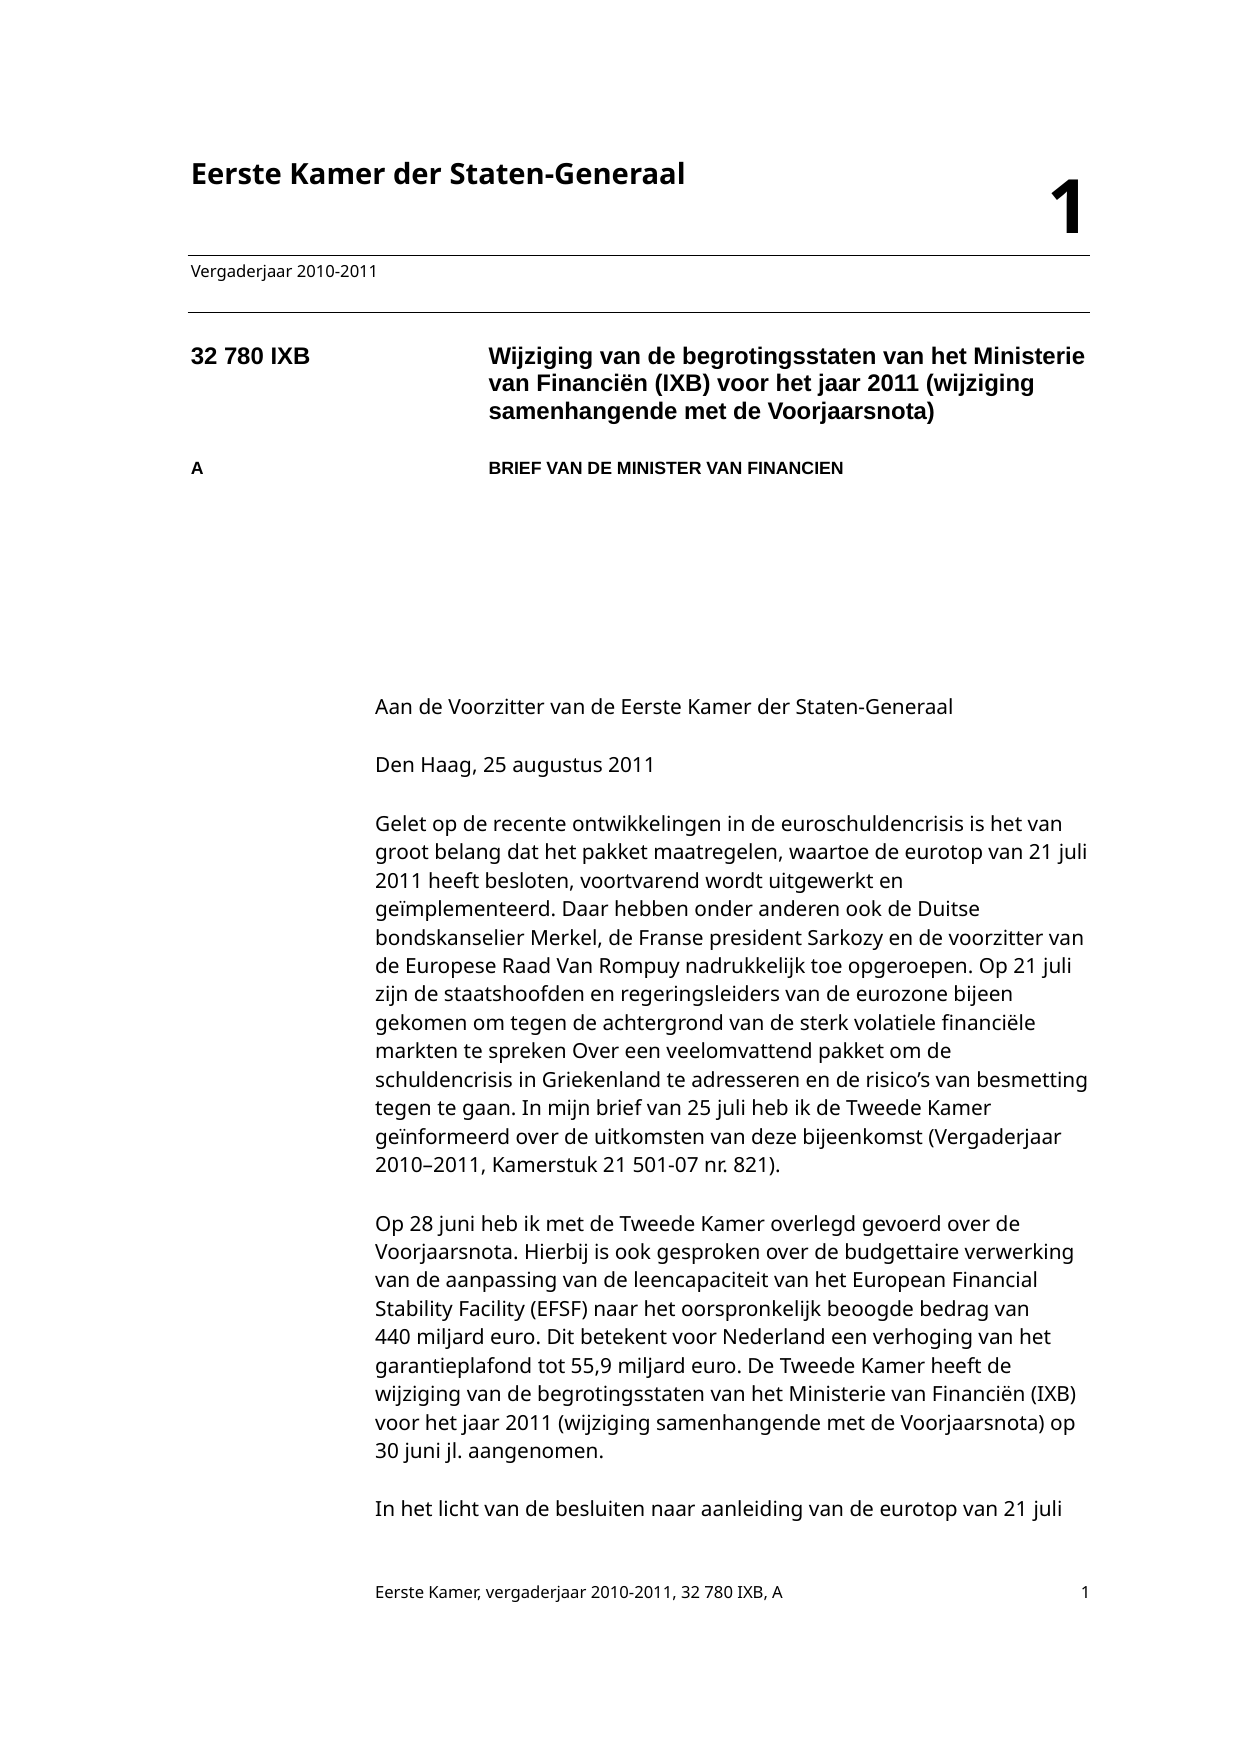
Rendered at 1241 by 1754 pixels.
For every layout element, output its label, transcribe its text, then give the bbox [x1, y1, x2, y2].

table_cell [485, 256, 1090, 312]
text Op 28 juni heb ik met de Tweede Kamer overlegd gevoerd over de Voorjaarsnota. Hierbij is ook gesproken over de budgettaire verwerking van de aanpassing van de leencapaciteit van het European Financial Stability Facility (EFSF) naar het oorspronkelijk beoogde bedrag van 440 miljard euro. Dit betekent voor Nederland een verhoging van het garantieplafond tot 55,9 miljard euro. De Tweede Kamer heeft de wijziging van de begrotingsstaten van het Ministerie van Financiën (IXB) voor het jaar 2011 (wijziging samenhangende met de Voorjaarsnota) op 30 juni jl. aangenomen. [375, 1209, 1090, 1464]
table_cell [188, 313, 485, 339]
table_cell [485, 313, 1090, 339]
text Gelet op de recente ontwikkelingen in de euroschuldencrisis is het van groot belang dat het pakket maatregelen, waartoe de eurotop van 21 juli 2011 heeft besloten, voortvarend wordt uitgewerkt en geïmplementeerd. Daar hebben onder anderen ook de Duitse bondskanselier Merkel, de Franse president Sarkozy en de voorzitter van de Europese Raad Van Rompuy nadrukkelijk toe opgeroepen. Op 21 juli zijn de staatshoofden en regeringsleiders van de eurozone bijeen gekomen om tegen de achtergrond van de sterk volatiele financiële markten te spreken Over een veelomvattend pakket om de schuldencrisis in Griekenland te adresseren en de risico’s van besmetting tegen te gaan. In mijn brief van 25 juli heb ik de Tweede Kamer geïnformeerd over de uitkomsten van deze bijeenkomst (Vergaderjaar 2010–2011, Kamerstuk 21 501-07 nr. 821). [375, 809, 1090, 1179]
table_header 1 [910, 150, 1090, 255]
table_cell 32 780 IXB [188, 339, 485, 454]
table_cell Wijziging van de begrotingsstaten van het Ministerie van Financiën (IXB) voor het jaar 2011 (wijziging samenhangende met de Voorjaarsnota) [485, 339, 1090, 454]
table_cell A [188, 455, 485, 573]
text Den Haag, 25 augustus 2011 [375, 751, 1090, 779]
table_cell BRIEF VAN DE MINISTER VAN FINANCIEN [485, 455, 1090, 573]
text In het licht van de besluiten naar aanleiding van de eurotop van 21 juli [375, 1494, 1090, 1523]
text Aan de Voorzitter van de Eerste Kamer der Staten-Generaal [375, 692, 1090, 721]
table_header Eerste Kamer der Staten-Generaal [188, 150, 909, 255]
table_cell Vergaderjaar 2010-2011 [188, 256, 485, 312]
